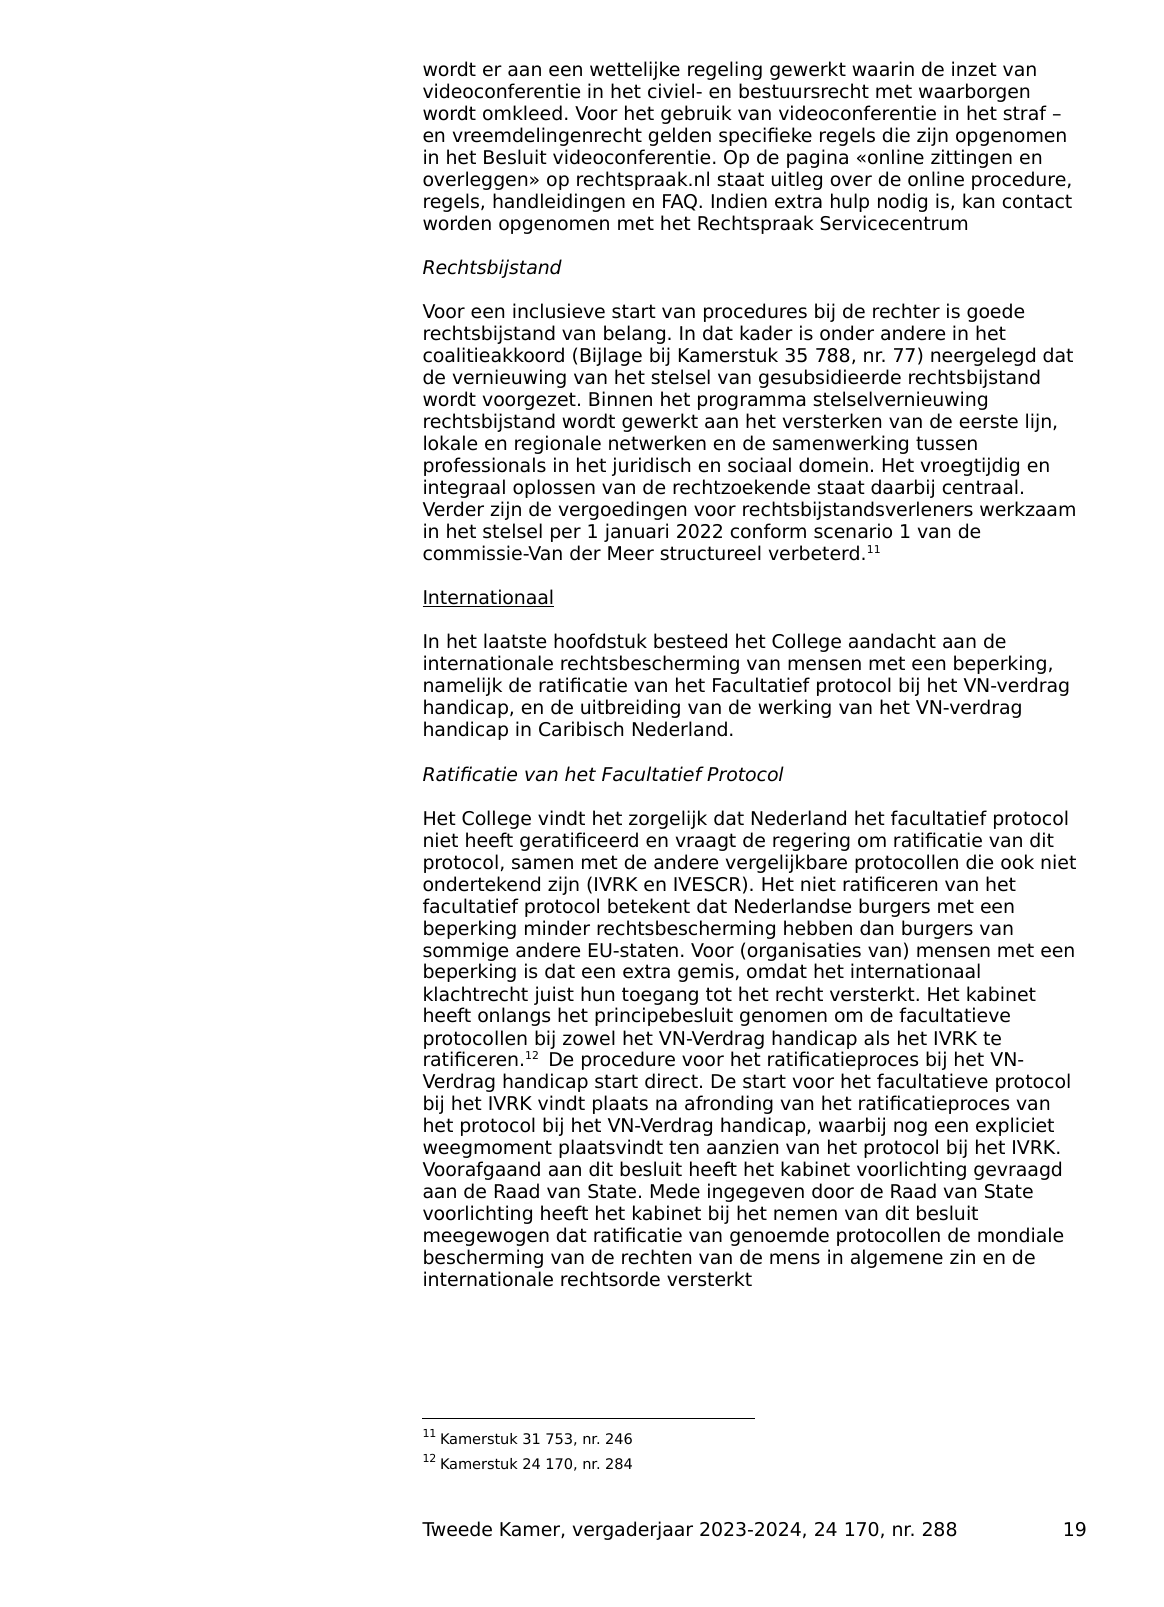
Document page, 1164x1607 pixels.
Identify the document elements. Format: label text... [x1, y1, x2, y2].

text wordt er aan een wettelijke regeling gewerkt waarin de inzet van videoconferentie in het civiel- en bestuursrecht met waarborgen wordt omkleed. Voor het gebruik van videoconferentie in het straf – en vreemdelingenrecht gelden specifieke regels die zijn opgenomen in het Besluit videoconferentie. Op de pagina «online zittingen en overleggen» op rechtspraak.nl staat uitleg over de online procedure, regels, handleidingen en FAQ. Indien extra hulp nodig is, kan contact worden opgenomen met het Rechtspraak Servicecentrum [422, 59, 1087, 235]
subtitle Ratificatie van het Facultatief Protocol [422, 763, 1087, 785]
text Het College vindt het zorgelijk dat Nederland het facultatief protocol niet heeft geratificeerd en vraagt de regering om ratificatie van dit protocol, samen met de andere vergelijkbare protocollen die ook niet ondertekend zijn (IVRK en IVESCR). Het niet ratificeren van het facultatief protocol betekent dat Nederlandse burgers met een beperking minder rechtsbescherming hebben dan burgers van sommige andere EU-staten. Voor (organisaties van) mensen met een beperking is dat een extra gemis, omdat het internationaal klachtrecht juist hun toegang tot het recht versterkt. Het kabinet heeft onlangs het principebesluit genomen om de facultatieve protocollen bij zowel het VN-Verdrag handicap als het IVRK te ratificeren. De procedure voor het ratificatieproces bij het VN-Verdrag handicap start direct. De start voor het facultatieve protocol bij het IVRK vindt plaats na afronding van het ratificatieproces van het protocol bij het VN-Verdrag handicap, waarbij nog een expliciet weegmoment plaatsvindt ten aanzien van het protocol bij het IVRK. Voorafgaand aan dit besluit heeft het kabinet voorlichting gevraagd aan de Raad van State. Mede ingegeven door de Raad van State voorlichting heeft het kabinet bij het nemen van dit besluit meegewogen dat ratificatie van genoemde protocollen de mondiale bescherming van de rechten van de mens in algemene zin en de internationale rechtsorde versterkt [422, 808, 1087, 1291]
subtitle Rechtsbijstand [422, 257, 1087, 279]
text Kamerstuk 24 170, nr. 284 [422, 1452, 1087, 1474]
text Voor een inclusieve start van procedures bij de rechter is goede rechtsbijstand van belang. In dat kader is onder andere in het coalitieakkoord (Bijlage bij Kamerstuk 35 788, nr. 77) neergelegd dat de vernieuwing van het stelsel van gesubsidieerde rechtsbijstand wordt voorgezet. Binnen het programma stelselvernieuwing rechtsbijstand wordt gewerkt aan het versterken van de eerste lijn, lokale en regionale netwerken en de samenwerking tussen professionals in het juridisch en sociaal domein. Het vroegtijdig en integraal oplossen van de rechtzoekende staat daarbij centraal. Verder zijn de vergoedingen voor rechtsbijstandsverleners werkzaam in het stelsel per 1 januari 2022 conform scenario 1 van de commissie-Van der Meer structureel verbeterd. [422, 301, 1087, 565]
subtitle Internationaal [422, 587, 1087, 609]
text Kamerstuk 31 753, nr. 246 [422, 1427, 1087, 1449]
text In het laatste hoofdstuk besteed het College aandacht aan de internationale rechtsbescherming van mensen met een beperking, namelijk de ratificatie van het Facultatief protocol bij het VN-verdrag handicap, en de uitbreiding van de werking van het VN-verdrag handicap in Caribisch Nederland. [422, 631, 1087, 741]
